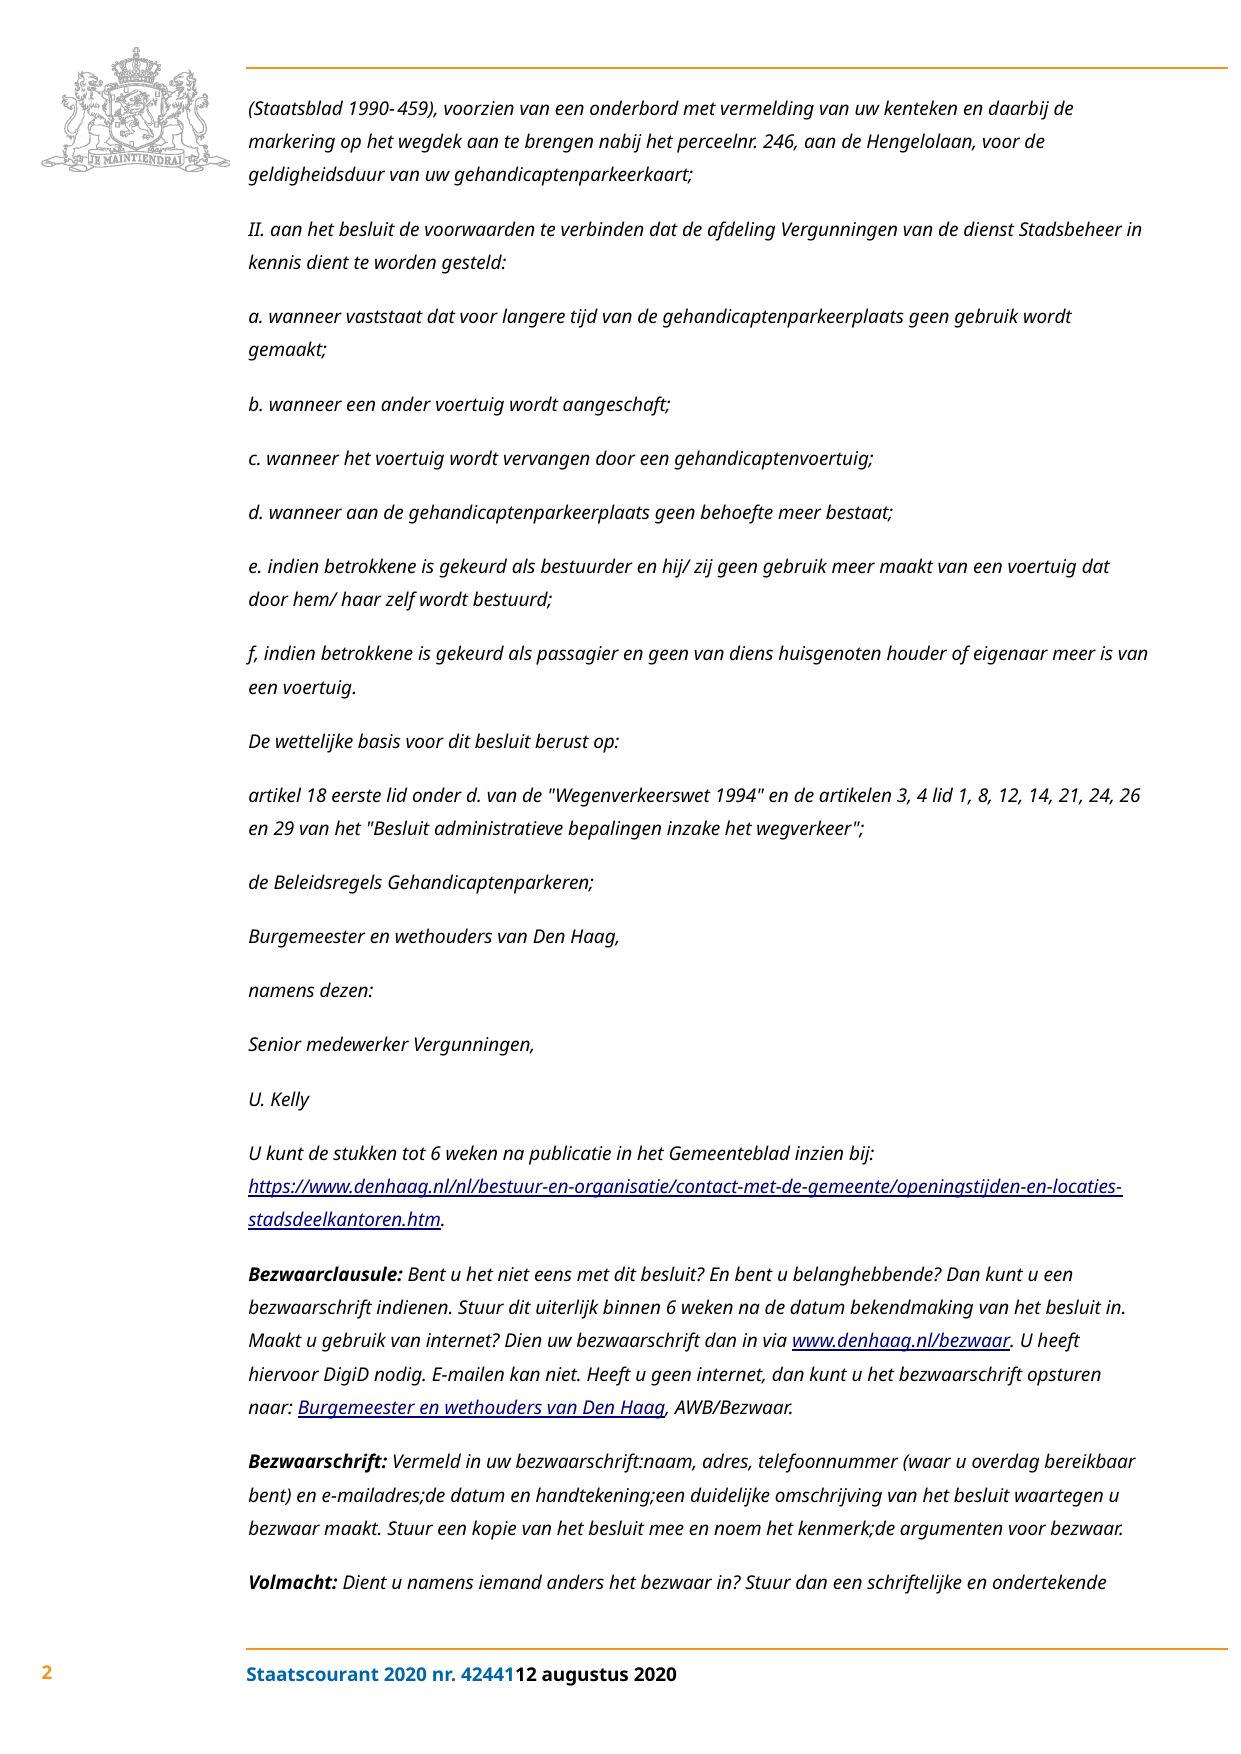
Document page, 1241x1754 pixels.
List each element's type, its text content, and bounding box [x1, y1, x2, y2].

text b. wanneer een ander voertuig wordt aangeschaft; [248, 391, 1152, 416]
text namens dezen: [248, 978, 1152, 1003]
text U kunt de stukken tot 6 weken na publicatie in het Gemeenteblad inzien bij: https://www.denhaag.nl/nl/bestuur-en-organisatie/contact-met-de-gemeente/openingstijden-en-locaties-stadsdeelkantoren.htm. [248, 1140, 1152, 1232]
text de Beleidsregels Gehandicaptenparkeren; [248, 869, 1152, 895]
text artikel 18 eerste lid onder d. van de "Wegenverkeerswet 1994" en de artikelen 3, 4 lid 1, 8, 12, 14, 21, 24, 26 en 29 van het "Besluit administratieve bepalingen inzake het wegverkeer"; [248, 782, 1152, 841]
text Burgemeester en wethouders van Den Haag, [248, 923, 1152, 949]
text Senior medewerker Vergunningen, [248, 1032, 1152, 1057]
text e. indien betrokkene is gekeurd als bestuurder en hij/ zij geen gebruik meer maakt van een voertuig dat door hem/ haar zelf wordt bestuurd; [248, 553, 1152, 612]
text a. wanneer vaststaat dat voor langere tijd van de gehandicaptenparkeerplaats geen gebruik wordt gemaakt; [248, 303, 1152, 362]
text De wettelijke basis voor dit besluit berust op: [248, 728, 1152, 754]
text Volmacht: Dient u namens iemand anders het bezwaar in? Stuur dan een schriftelijke en ondertekende [248, 1569, 1152, 1595]
text (Staatsblad 1990‑459), voorzien van een onderbord met vermelding van uw kenteken en daarbij de markering op het wegdek aan te brengen nabij het perceelnr. 246, aan de Hengelolaan, voor de geldigheidsduur van uw gehandicaptenparkeerkaart; [248, 95, 1152, 187]
text c. wanneer het voertuig wordt vervangen door een gehandicaptenvoertuig; [248, 445, 1152, 471]
text Bezwaarschrift: Vermeld in uw bezwaarschrift:naam, adres, telefoonnummer (waar u overdag bereikbaar bent) en e-mailadres;de datum en handtekening;een duidelijke omschrijving van het besluit waartegen u bezwaar maakt. Stuur een kopie van het besluit mee en noem het kenmerk;de argumenten voor bezwaar. [248, 1448, 1152, 1541]
text U. Kelly [248, 1086, 1152, 1111]
text d. wanneer aan de gehandicaptenparkeerplaats geen behoefte meer bestaat; [248, 499, 1152, 524]
text II. aan het besluit de voorwaarden te verbinden dat de afdeling Vergunningen van de dienst Stadsbeheer in kennis dient te worden gesteld: [248, 216, 1152, 275]
picture [41, 47, 231, 172]
text f, indien betrokkene is gekeurd als passagier en geen van diens huisgenoten houder of eigenaar meer is van een voertuig. [248, 640, 1152, 699]
text Bezwaarclausule: Bent u het niet eens met dit besluit? En bent u belanghebbende? Dan kunt u een bezwaarschrift indienen. Stuur dit uiterlijk binnen 6 weken na de datum bekendmaking van het besluit in. Maakt u gebruik van internet? Dien uw bezwaarschrift dan in via www.denhaag.nl/bezwaar. U heeft hiervoor DigiD nodig. E-mailen kan niet. Heeft u geen internet, dan kunt u het bezwaarschrift opsturen naar: Burgemeester en wethouders van Den Haag, AWB/Bezwaar. [248, 1261, 1152, 1420]
